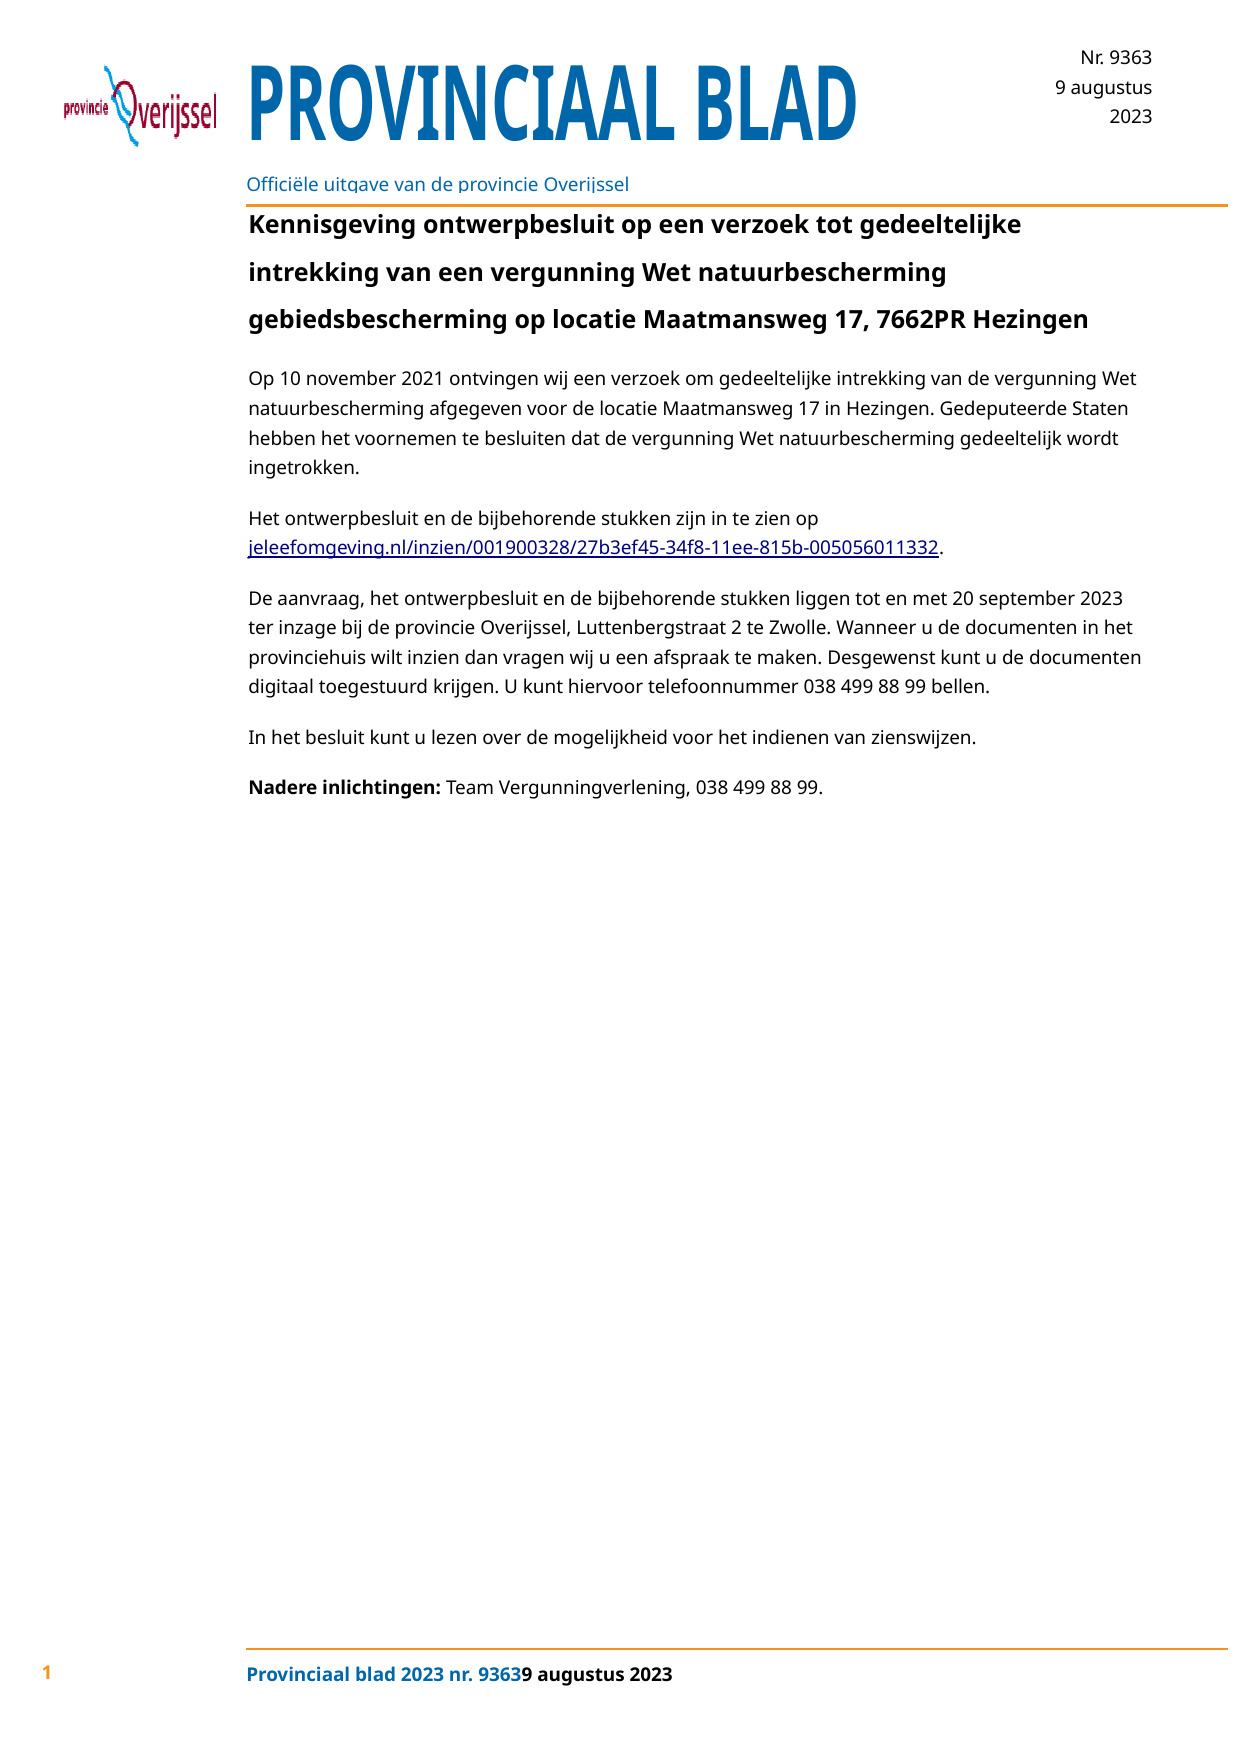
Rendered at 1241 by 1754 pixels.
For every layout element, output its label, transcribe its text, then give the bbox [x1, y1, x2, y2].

text In het besluit kunt u lezen over de mogelijkheid voor het indienen van zienswijzen. [248, 724, 1152, 749]
text De aanvraag, het ontwerpbesluit en de bijbehorende stukken liggen tot en met 20 september 2023 ter inzage bij de provincie Overijssel, Luttenbergstraat 2 te Zwolle. Wanneer u de documenten in het provinciehuis wilt inzien dan vragen wij u een afspraak te maken. Desgewenst kunt u de documenten digitaal toegestuurd krijgen. U kunt hiervoor telefoonnummer 038 499 88 99 bellen. [248, 585, 1152, 699]
text Nadere inlichtingen: Team Vergunningverlening, 038 499 88 99. [248, 774, 1152, 800]
text Op 10 november 2021 ontvingen wij een verzoek om gedeeltelijke intrekking van de vergunning Wet natuurbescherming afgegeven voor de locatie Maatmansweg 17 in Hezingen. Gedeputeerde Staten hebben het voornemen te besluiten dat de vergunning Wet natuurbescherming gedeeltelijk wordt ingetrokken. [248, 366, 1152, 480]
text Het ontwerpbesluit en de bijbehorende stukken zijn in te zien op jeleefomgeving.nl/inzien/001900328/27b3ef45-34f8-11ee-815b-005056011332. [248, 505, 1152, 560]
picture [41, 47, 231, 172]
text Kennisgeving ontwerpbesluit op een verzoek tot gedeeltelijke intrekking van een vergunning Wet natuurbescherming gebiedsbescherming op locatie Maatmansweg 17, 7662PR Hezingen [248, 207, 1152, 336]
